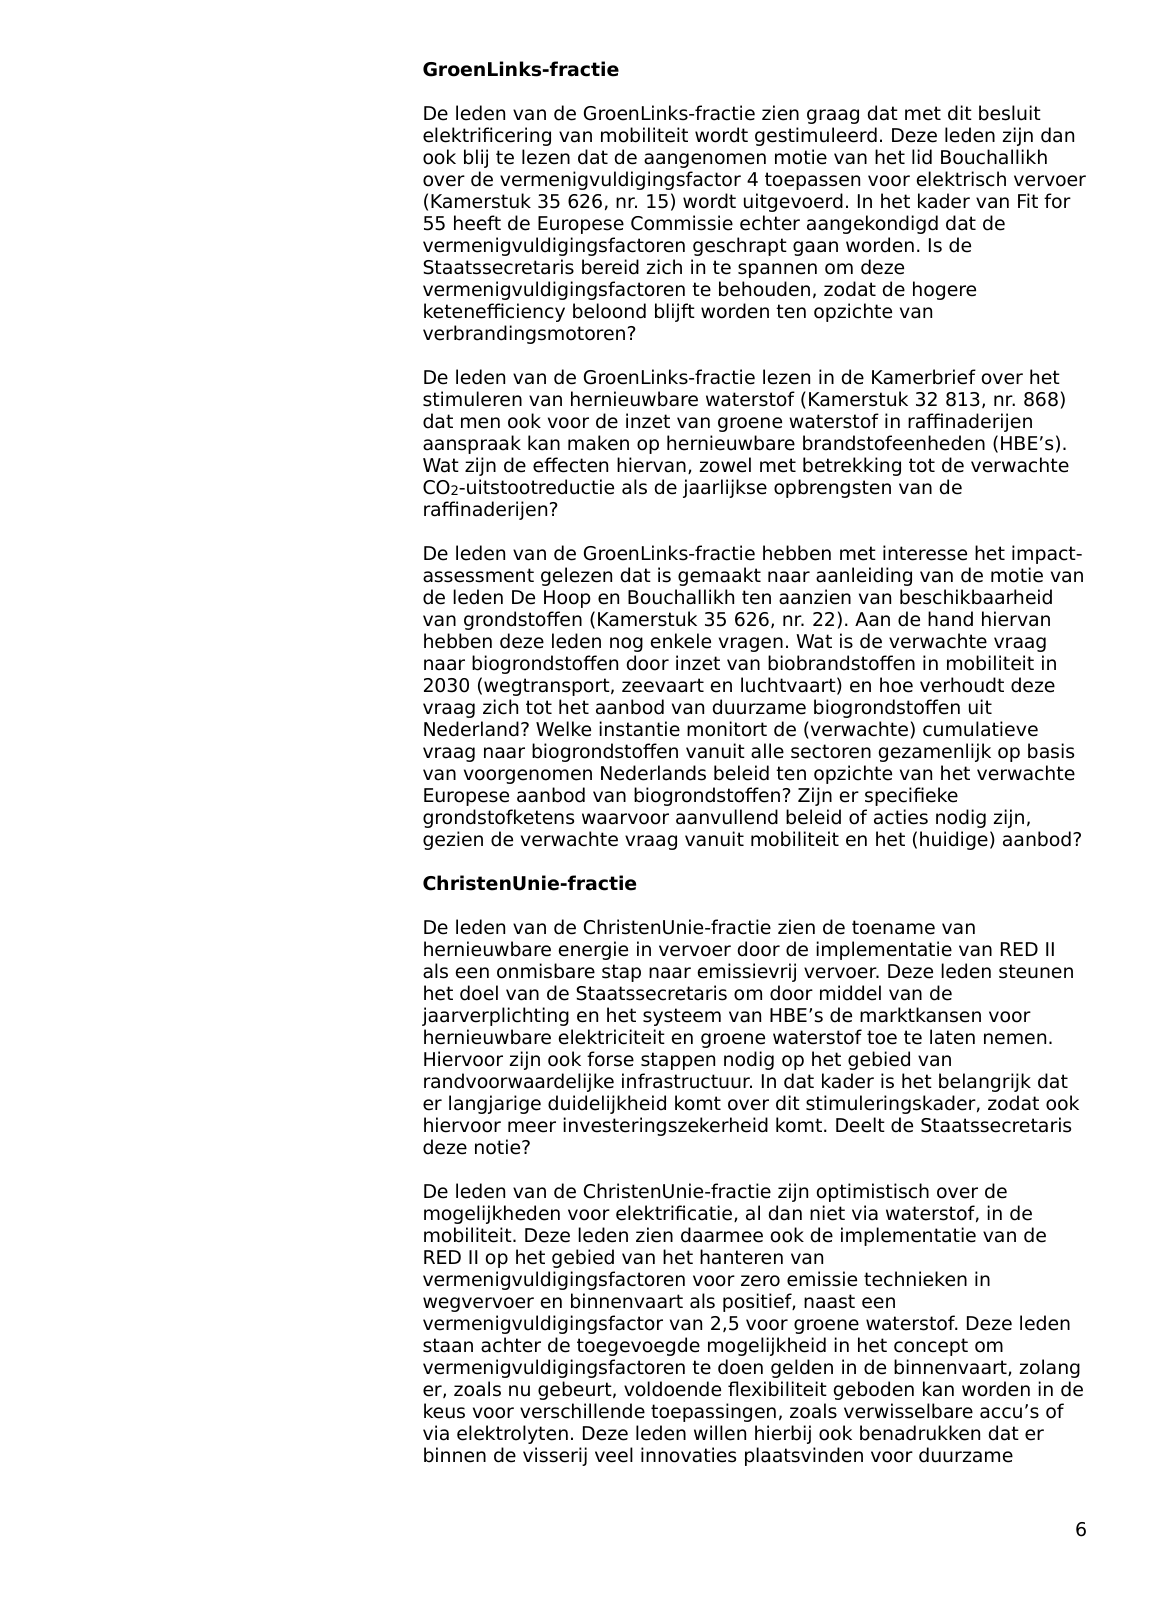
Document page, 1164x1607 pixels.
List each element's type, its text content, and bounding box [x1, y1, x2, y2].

text De leden van de ChristenUnie-fractie zijn optimistisch over de mogelijkheden voor elektrificatie, al dan niet via waterstof, in de mobiliteit. Deze leden zien daarmee ook de implementatie van de RED II op het gebied van het hanteren van vermenigvuldigingsfactoren voor zero emissie technieken in wegvervoer en binnenvaart als positief, naast een vermenigvuldigingsfactor van 2,5 voor groene waterstof. Deze leden staan achter de toegevoegde mogelijkheid in het concept om vermenigvuldigingsfactoren te doen gelden in de binnenvaart, zolang er, zoals nu gebeurt, voldoende flexibiliteit geboden kan worden in de keus voor verschillende toepassingen, zoals verwisselbare accu’s of via elektrolyten. Deze leden willen hierbij ook benadrukken dat er binnen de visserij veel innovaties plaatsvinden voor duurzame [422, 1181, 1087, 1467]
text De leden van de GroenLinks-fractie zien graag dat met dit besluit elektrificering van mobiliteit wordt gestimuleerd. Deze leden zijn dan ook blij te lezen dat de aangenomen motie van het lid Bouchallikh over de vermenigvuldigingsfactor 4 toepassen voor elektrisch vervoer (Kamerstuk 35 626, nr. 15) wordt uitgevoerd. In het kader van Fit for 55 heeft de Europese Commissie echter aangekondigd dat de vermenigvuldigingsfactoren geschrapt gaan worden. Is de Staatssecretaris bereid zich in te spannen om deze vermenigvuldigingsfactoren te behouden, zodat de hogere ketenefficiency beloond blijft worden ten opzichte van verbrandingsmotoren? [422, 103, 1087, 345]
text De leden van de ChristenUnie-fractie zien de toename van hernieuwbare energie in vervoer door de implementatie van RED II als een onmisbare stap naar emissievrij vervoer. Deze leden steunen het doel van de Staatssecretaris om door middel van de jaarverplichting en het systeem van HBE’s de marktkansen voor hernieuwbare elektriciteit en groene waterstof toe te laten nemen. Hiervoor zijn ook forse stappen nodig op het gebied van randvoorwaardelijke infrastructuur. In dat kader is het belangrijk dat er langjarige duidelijkheid komt over dit stimuleringskader, zodat ook hiervoor meer investeringszekerheid komt. Deelt de Staatssecretaris deze notie? [422, 917, 1087, 1159]
text De leden van de GroenLinks-fractie lezen in de Kamerbrief over het stimuleren van hernieuwbare waterstof (Kamerstuk 32 813, nr. 868) dat men ook voor de inzet van groene waterstof in raffinaderijen aanspraak kan maken op hernieuwbare brandstofeenheden (HBE’s). Wat zijn de effecten hiervan, zowel met betrekking tot de verwachte CO2-uitstootreductie als de jaarlijkse opbrengsten van de raffinaderijen? [422, 367, 1087, 521]
subtitle GroenLinks-fractie [422, 59, 1087, 81]
text De leden van de GroenLinks-fractie hebben met interesse het impact-assessment gelezen dat is gemaakt naar aanleiding van de motie van de leden De Hoop en Bouchallikh ten aanzien van beschikbaarheid van grondstoffen (Kamerstuk 35 626, nr. 22). Aan de hand hiervan hebben deze leden nog enkele vragen. Wat is de verwachte vraag naar biogrondstoffen door inzet van biobrandstoffen in mobiliteit in 2030 (wegtransport, zeevaart en luchtvaart) en hoe verhoudt deze vraag zich tot het aanbod van duurzame biogrondstoffen uit Nederland? Welke instantie monitort de (verwachte) cumulatieve vraag naar biogrondstoffen vanuit alle sectoren gezamenlijk op basis van voorgenomen Nederlands beleid ten opzichte van het verwachte Europese aanbod van biogrondstoffen? Zijn er specifieke grondstofketens waarvoor aanvullend beleid of acties nodig zijn, gezien de verwachte vraag vanuit mobiliteit en het (huidige) aanbod? [422, 543, 1087, 851]
subtitle ChristenUnie-fractie [422, 873, 1087, 895]
